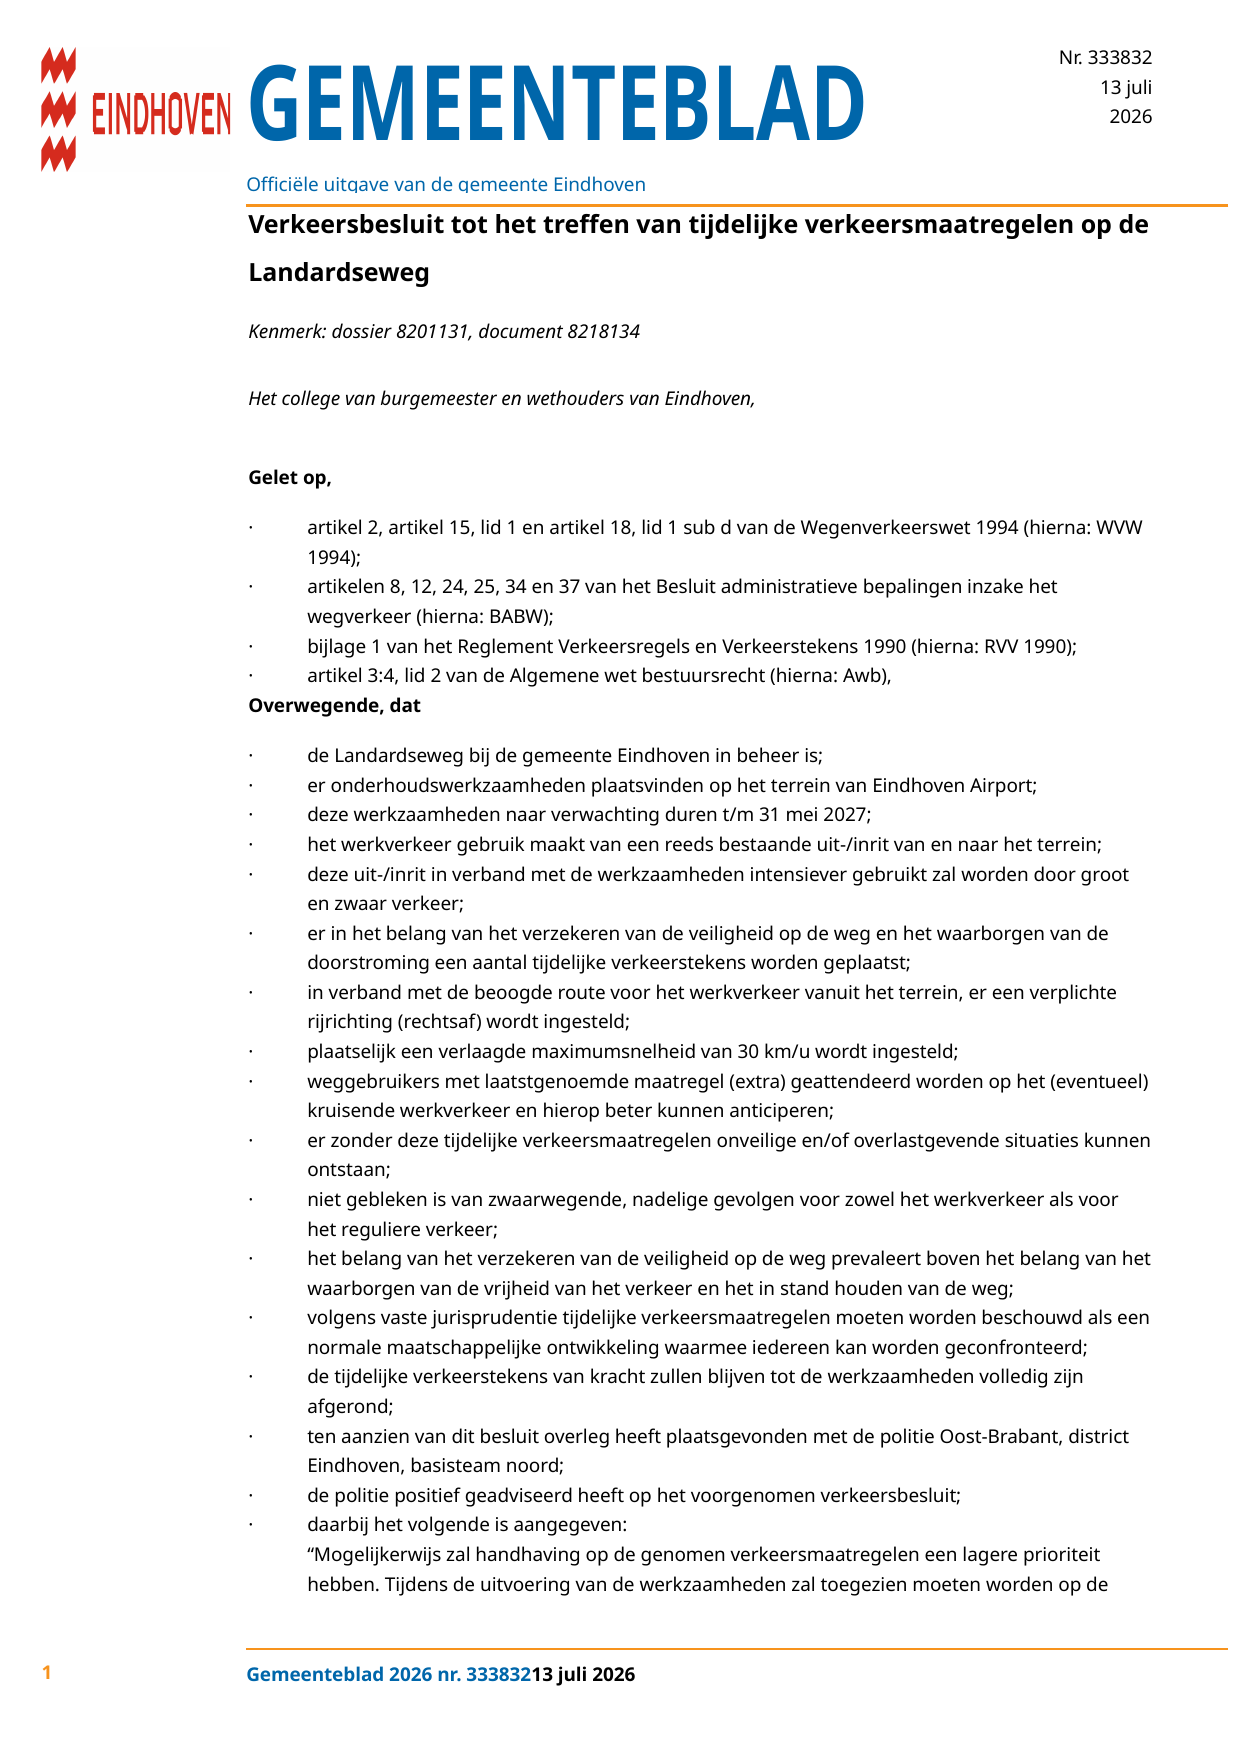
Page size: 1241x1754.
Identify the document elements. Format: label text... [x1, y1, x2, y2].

text Verkeersbesluit tot het treffen van tijdelijke verkeersmaatregelen op de Landardseweg [248, 207, 1152, 288]
list het werkverkeer gebruik maakt van een reeds bestaande uit-/inrit van en naar het terrein; [248, 831, 1152, 857]
text Kenmerk: dossier 8201131, document 8218134 [248, 318, 1152, 344]
list de Landardseweg bij de gemeente Eindhoven in beheer is; [248, 742, 1152, 768]
list de tijdelijke verkeerstekens van kracht zullen blijven tot de werkzaamheden volledig zijn afgerond; [248, 1364, 1152, 1419]
picture [41, 47, 231, 172]
text Het college van burgemeester en wethouders van Eindhoven, [248, 386, 1152, 411]
list in verband met de beoogde route voor het werkverkeer vanuit het terrein, er een verplichte rijrichting (rechtsaf) wordt ingesteld; [248, 979, 1152, 1034]
list deze werkzaamheden naar verwachting duren t/m 31 mei 2027; [248, 802, 1152, 827]
list bijlage 1 van het Reglement Verkeersregels en Verkeerstekens 1990 (hierna: RVV 1990); [248, 633, 1152, 659]
text Gelet op, [248, 464, 1152, 490]
text Overwegende, dat [248, 692, 1152, 718]
list het belang van het verzekeren van de veiligheid op de weg prevaleert boven het belang van het waarborgen van de vrijheid van het verkeer en het in stand houden van de weg; [248, 1245, 1152, 1301]
list de politie positief geadviseerd heeft op het voorgenomen verkeersbesluit; [248, 1482, 1152, 1508]
list plaatselijk een verlaagde maximumsnelheid van 30 km/u wordt ingesteld; [248, 1038, 1152, 1064]
list deze uit-/inrit in verband met de werkzaamheden intensiever gebruikt zal worden door groot en zwaar verkeer; [248, 861, 1152, 916]
list daarbij het volgende is aangegeven: [248, 1512, 1152, 1537]
list artikelen 8, 12, 24, 25, 34 en 37 van het Besluit administratieve bepalingen inzake het wegverkeer (hierna: BABW); [248, 574, 1152, 629]
list er onderhoudswerkzaamheden plaatsvinden op het terrein van Eindhoven Airport; [248, 772, 1152, 798]
list volgens vaste jurisprudentie tijdelijke verkeersmaatregelen moeten worden beschouwd als een normale maatschappelijke ontwikkeling waarmee iedereen kan worden geconfronteerd; [248, 1304, 1152, 1360]
list er zonder deze tijdelijke verkeersmaatregelen onveilige en/of overlastgevende situaties kunnen ontstaan; [248, 1127, 1152, 1182]
list er in het belang van het verzekeren van de veiligheid op de weg en het waarborgen van de doorstroming een aantal tijdelijke verkeerstekens worden geplaatst; [248, 920, 1152, 975]
list artikel 2, artikel 15, lid 1 en artikel 18, lid 1 sub d van de Wegenverkeerswet 1994 (hierna: WVW 1994); [248, 514, 1152, 570]
list weggebruikers met laatstgenoemde maatregel (extra) geattendeerd worden op het (eventueel) kruisende werkverkeer en hierop beter kunnen anticiperen; [248, 1068, 1152, 1123]
list niet gebleken is van zwaarwegende, nadelige gevolgen voor zowel het werkverkeer als voor het reguliere verkeer; [248, 1186, 1152, 1242]
list ten aanzien van dit besluit overleg heeft plaatsgevonden met de politie Oost-Brabant, district Eindhoven, basisteam noord; [248, 1423, 1152, 1478]
list “Mogelijkerwijs zal handhaving op de genomen verkeersmaatregelen een lagere prioriteit hebben. Tijdens de uitvoering van de werkzaamheden zal toegezien moeten worden op de [248, 1541, 1152, 1597]
list artikel 3:4, lid 2 van de Algemene wet bestuursrecht (hierna: Awb), [248, 662, 1152, 688]
